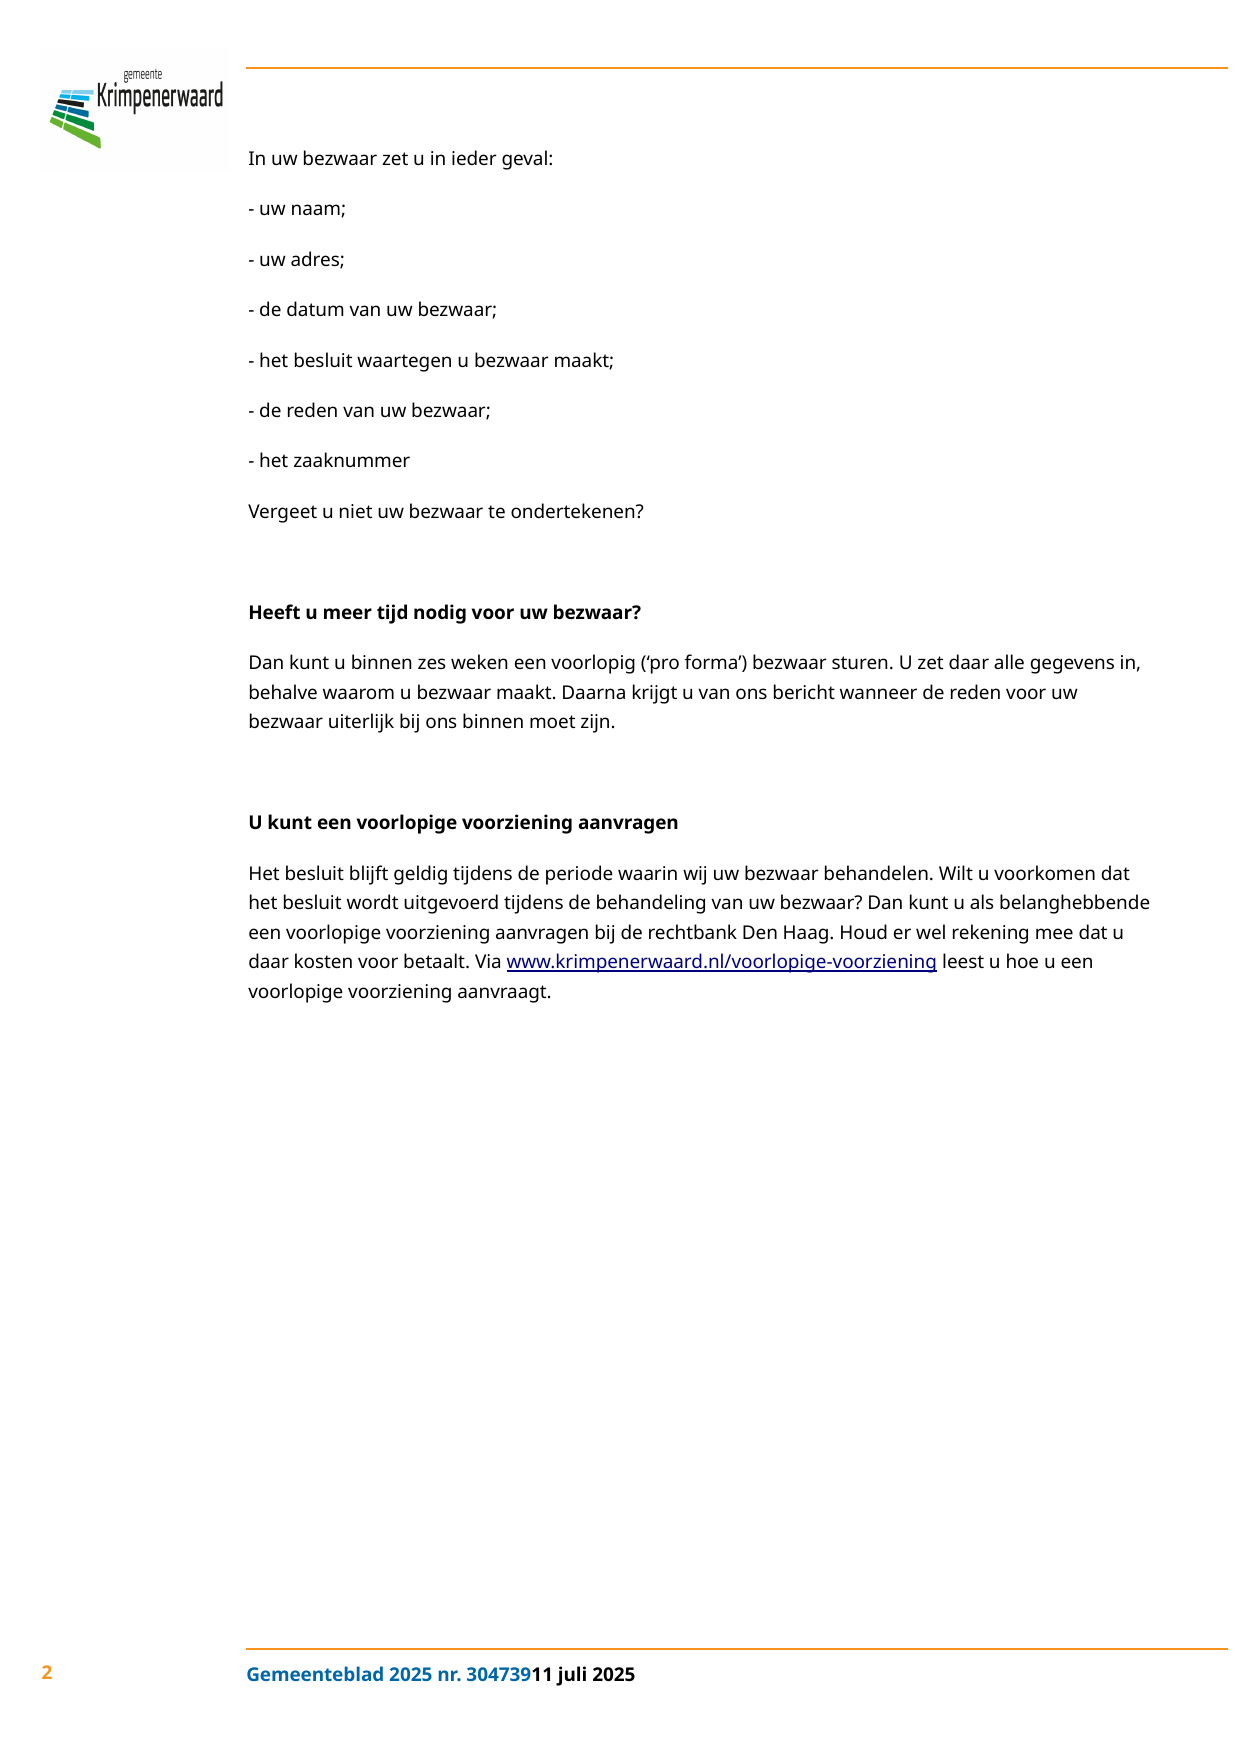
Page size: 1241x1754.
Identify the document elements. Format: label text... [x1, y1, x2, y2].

text - de datum van uw bezwaar; [248, 296, 1152, 322]
text Het besluit blijft geldig tijdens de periode waarin wij uw bezwaar behandelen. Wilt u voorkomen dat het besluit wordt uitgevoerd tijdens de behandeling van uw bezwaar? Dan kunt u als belanghebbende een voorlopige voorziening aanvragen bij de rechtbank Den Haag. Houd er wel rekening mee dat u daar kosten voor betaalt. Via www.krimpenerwaard.nl/voorlopige-voorziening leest u hoe u een voorlopige voorziening aanvraagt. [248, 860, 1152, 1004]
text Dan kunt u binnen zes weken een voorlopig (‘pro forma’) bezwaar sturen. U zet daar alle gegevens in, behalve waarom u bezwaar maakt. Daarna krijgt u van ons bericht wanneer de reden voor uw bezwaar uiterlijk bij ons binnen moet zijn. [248, 649, 1152, 734]
text Vergeet u niet uw bezwaar te ondertekenen? [248, 498, 1152, 524]
picture [41, 47, 231, 172]
text - uw adres; [248, 246, 1152, 272]
text - de reden van uw bezwaar; [248, 397, 1152, 423]
text In uw bezwaar zet u in ieder geval: [248, 145, 1152, 171]
text - uw naam; [248, 196, 1152, 221]
text U kunt een voorlopige voorziening aanvragen [248, 809, 1152, 835]
text - het zaaknummer [248, 448, 1152, 473]
text - het besluit waartegen u bezwaar maakt; [248, 347, 1152, 373]
text Heeft u meer tijd nodig voor uw bezwaar? [248, 599, 1152, 625]
